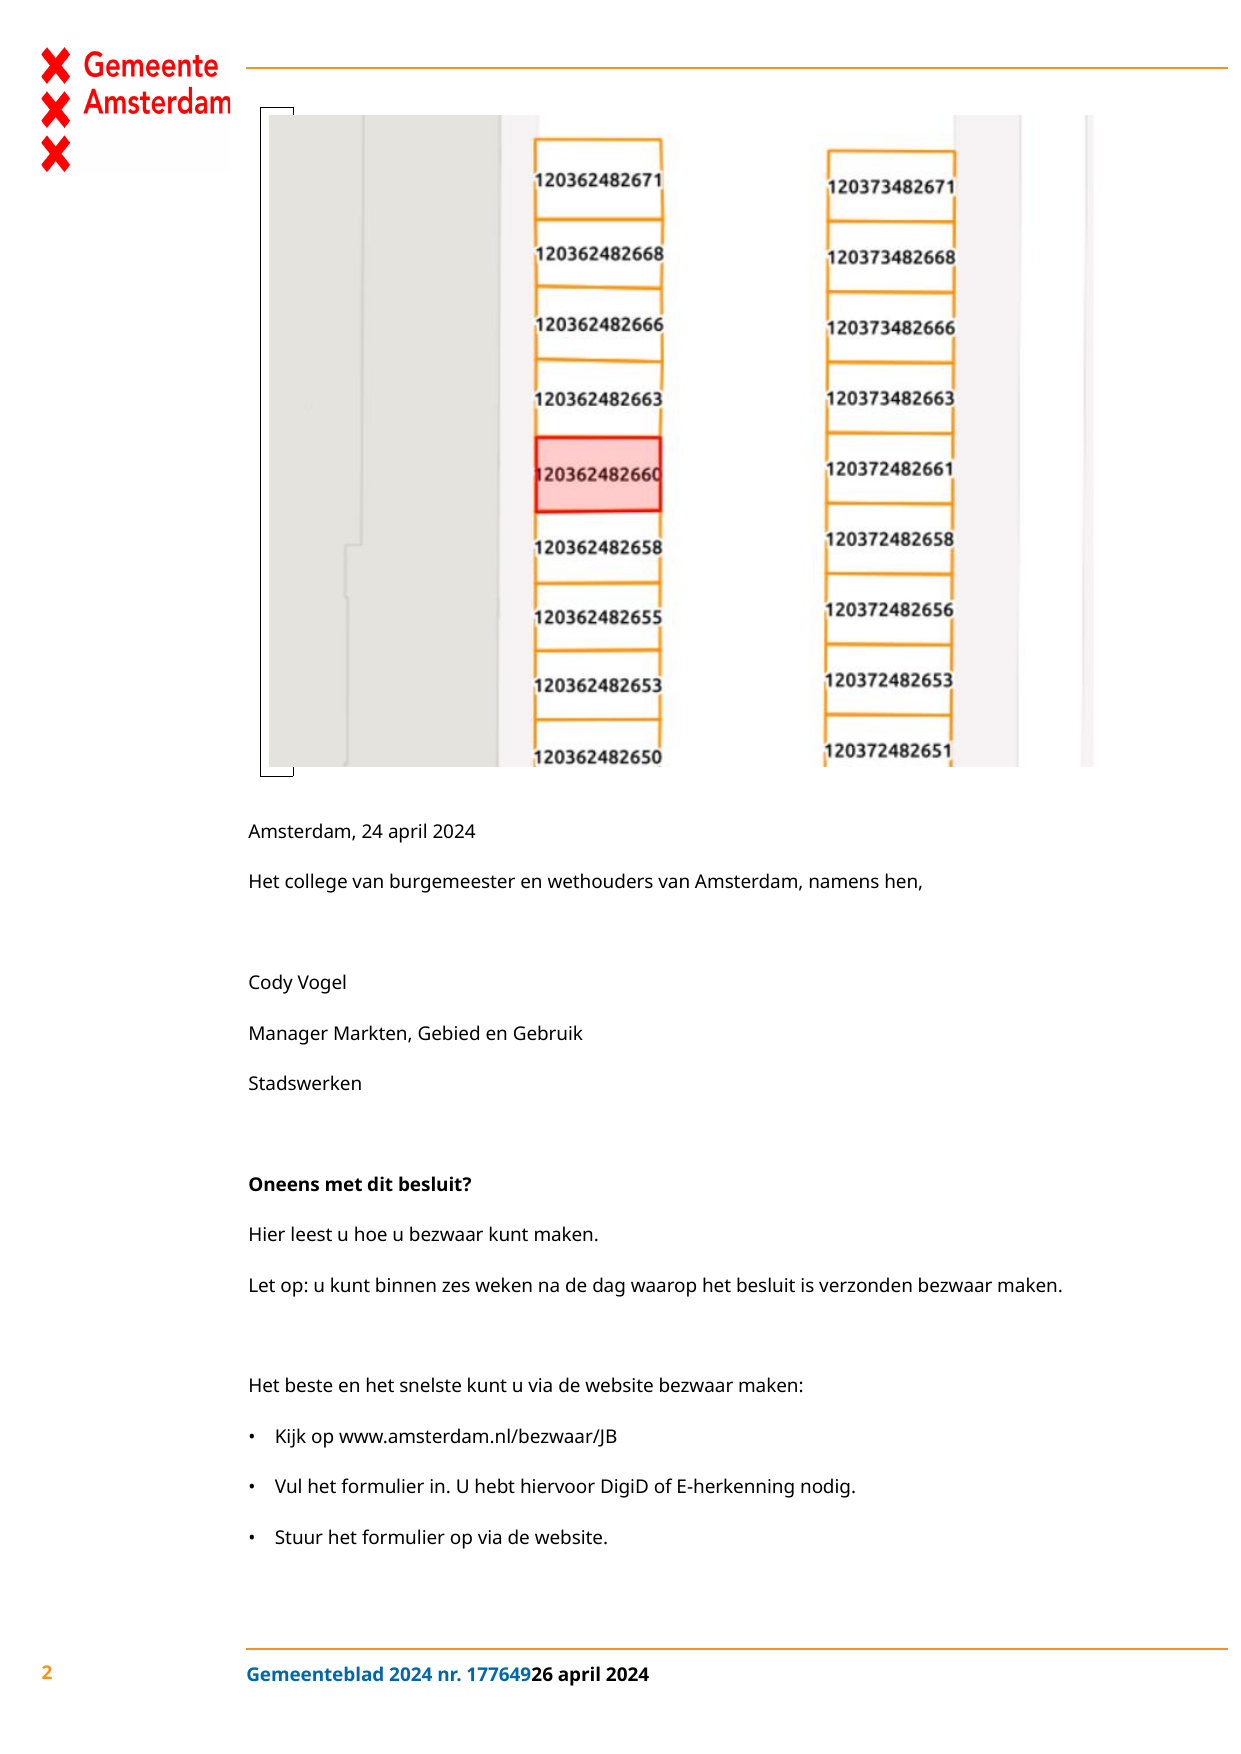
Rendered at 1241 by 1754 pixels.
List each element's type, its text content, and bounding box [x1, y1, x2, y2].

text • Vul het formulier in. U hebt hiervoor DigiD of E-herkenning nodig. [248, 1473, 1152, 1499]
text • Stuur het formulier op via de website. [248, 1524, 1152, 1550]
text Let op: u kunt binnen zes weken na de dag waarop het besluit is verzonden bezwaar maken. [248, 1272, 1152, 1298]
text Oneens met dit besluit? [248, 1171, 1152, 1197]
text Het college van burgemeester en wethouders van Amsterdam, namens hen, [248, 868, 1152, 894]
text Manager Markten, Gebied en Gebruik [248, 1020, 1152, 1046]
text Stadswerken [248, 1070, 1152, 1096]
picture [268, 115, 1094, 767]
text Hier leest u hoe u bezwaar kunt maken. [248, 1221, 1152, 1247]
text • Kijk op www.amsterdam.nl/bezwaar/JB [248, 1423, 1152, 1449]
text Amsterdam, 24 april 2024 [248, 818, 1152, 844]
text Het beste en het snelste kunt u via de website bezwaar maken: [248, 1373, 1152, 1398]
picture [41, 47, 231, 172]
text Cody Vogel [248, 969, 1152, 995]
